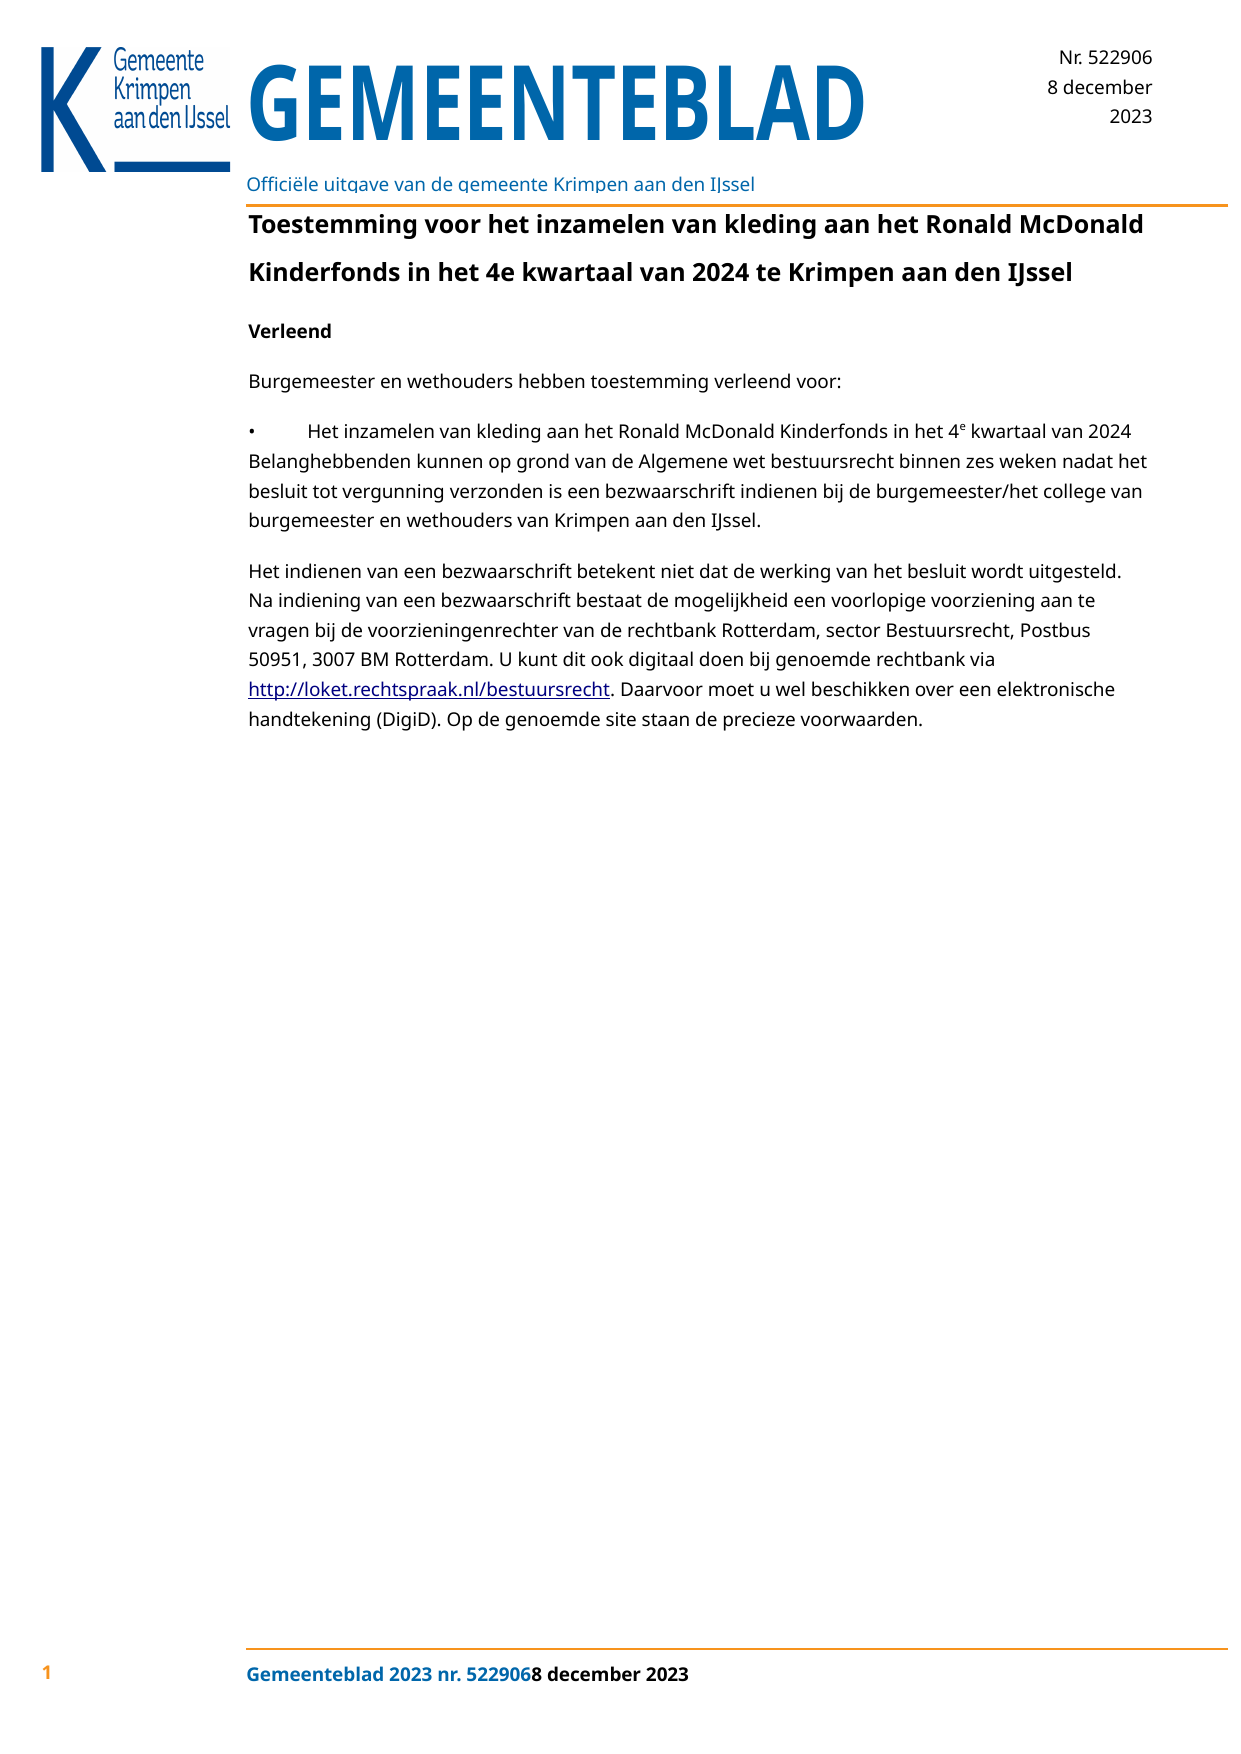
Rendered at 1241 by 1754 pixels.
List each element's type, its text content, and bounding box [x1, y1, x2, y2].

text Toestemming voor het inzamelen van kleding aan het Ronald McDonald Kinderfonds in het 4e kwartaal van 2024 te Krimpen aan den IJssel [248, 207, 1152, 288]
text Burgemeester en wethouders hebben toestemming verleend voor: [248, 368, 1152, 394]
picture [41, 47, 231, 172]
list Het inzamelen van kleding aan het Ronald McDonald Kinderfonds in het 4e kwartaal van 2024 [248, 419, 1152, 444]
text Verleend [248, 318, 1152, 344]
text Belanghebbenden kunnen op grond van de Algemene wet bestuursrecht binnen zes weken nadat het besluit tot vergunning verzonden is een bezwaarschrift indienen bij de burgemeester/het college van burgemeester en wethouders van Krimpen aan den IJssel. [248, 448, 1152, 533]
text Het indienen van een bezwaarschrift betekent niet dat de werking van het besluit wordt uitgesteld. Na indiening van een bezwaarschrift bestaat de mogelijkheid een voorlopige voorziening aan te vragen bij de voorzieningenrechter van de rechtbank Rotterdam, sector Bestuursrecht, Postbus 50951, 3007 BM Rotterdam. U kunt dit ook digitaal doen bij genoemde rechtbank via http://loket.rechtspraak.nl/bestuursrecht. Daarvoor moet u wel beschikken over een elektronische handtekening (DigiD). Op de genoemde site staan de precieze voorwaarden. [248, 558, 1152, 732]
